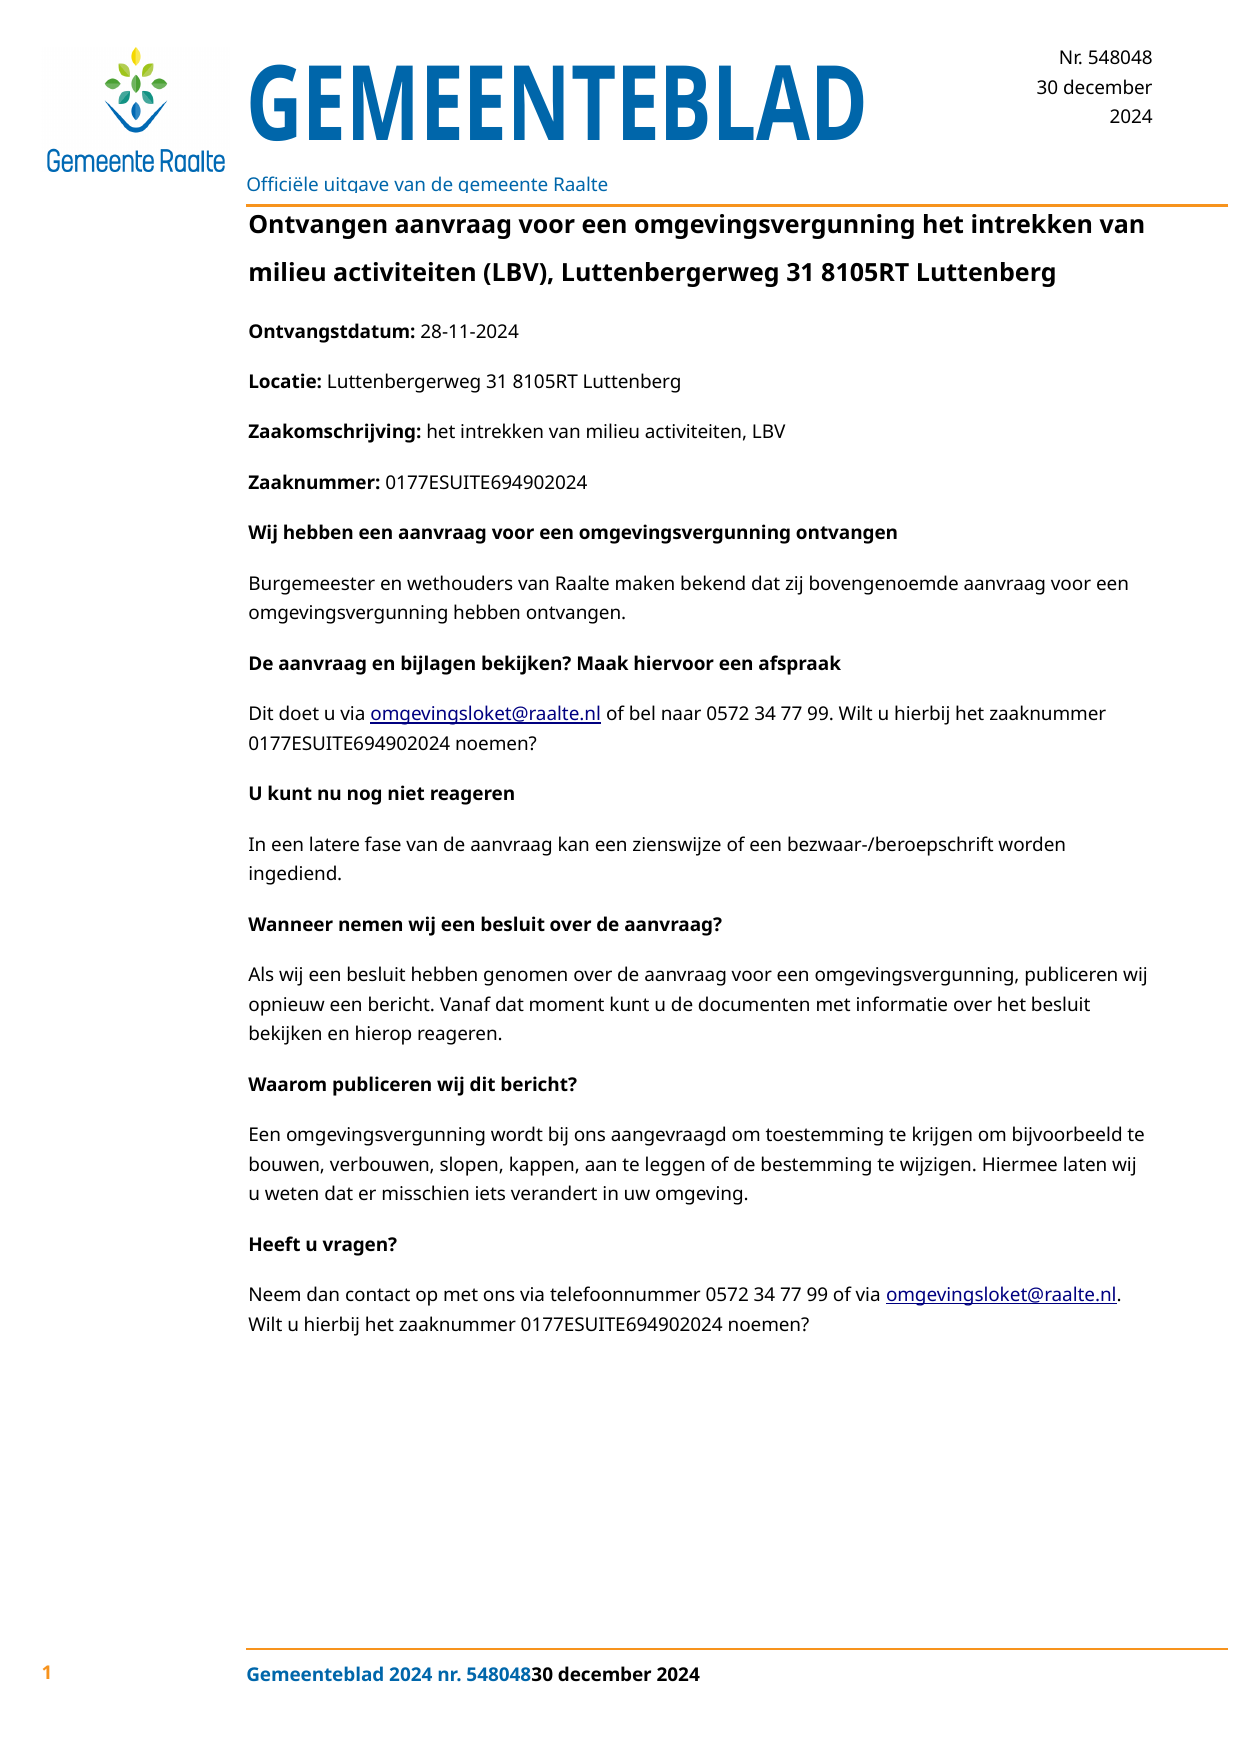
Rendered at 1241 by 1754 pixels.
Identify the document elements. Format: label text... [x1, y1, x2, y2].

text Zaaknummer: 0177ESUITE694902024 [248, 469, 1152, 495]
text De aanvraag en bijlagen bekijken? Maak hiervoor een afspraak [248, 650, 1152, 676]
text Ontvangen aanvraag voor een omgevingsvergunning het intrekken van milieu activiteiten (LBV), Luttenbergerweg 31 8105RT Luttenberg [248, 207, 1152, 288]
text Wij hebben een aanvraag voor een omgevingsvergunning ontvangen [248, 519, 1152, 545]
text Ontvangstdatum: 28-11-2024 [248, 318, 1152, 344]
text In een latere fase van de aanvraag kan een zienswijze of een bezwaar-/beroepschrift worden ingediend. [248, 831, 1152, 886]
picture [41, 47, 231, 172]
text Heeft u vragen? [248, 1231, 1152, 1257]
text Wanneer nemen wij een besluit over de aanvraag? [248, 911, 1152, 937]
text U kunt nu nog niet reageren [248, 780, 1152, 806]
text Zaakomschrijving: het intrekken van milieu activiteiten, LBV [248, 419, 1152, 444]
text Burgemeester en wethouders van Raalte maken bekend dat zij bovengenoemde aanvraag voor een omgevingsvergunning hebben ontvangen. [248, 570, 1152, 625]
text Locatie: Luttenbergerweg 31 8105RT Luttenberg [248, 368, 1152, 394]
text Dit doet u via omgevingsloket@raalte.nl of bel naar 0572 34 77 99. Wilt u hierbij het zaaknummer 0177ESUITE694902024 noemen? [248, 700, 1152, 756]
text Een omgevingsvergunning wordt bij ons aangevraagd om toestemming te krijgen om bijvoorbeeld te bouwen, verbouwen, slopen, kappen, aan te leggen of de bestemming te wijzigen. Hiermee laten wij u weten dat er misschien iets verandert in uw omgeving. [248, 1121, 1152, 1206]
text Waarom publiceren wij dit bericht? [248, 1071, 1152, 1097]
text Als wij een besluit hebben genomen over de aanvraag voor een omgevingsvergunning, publiceren wij opnieuw een bericht. Vanaf dat moment kunt u de documenten met informatie over het besluit bekijken en hierop reageren. [248, 961, 1152, 1046]
text Neem dan contact op met ons via telefoonnummer 0572 34 77 99 of via omgevingsloket@raalte.nl. Wilt u hierbij het zaaknummer 0177ESUITE694902024 noemen? [248, 1281, 1152, 1337]
